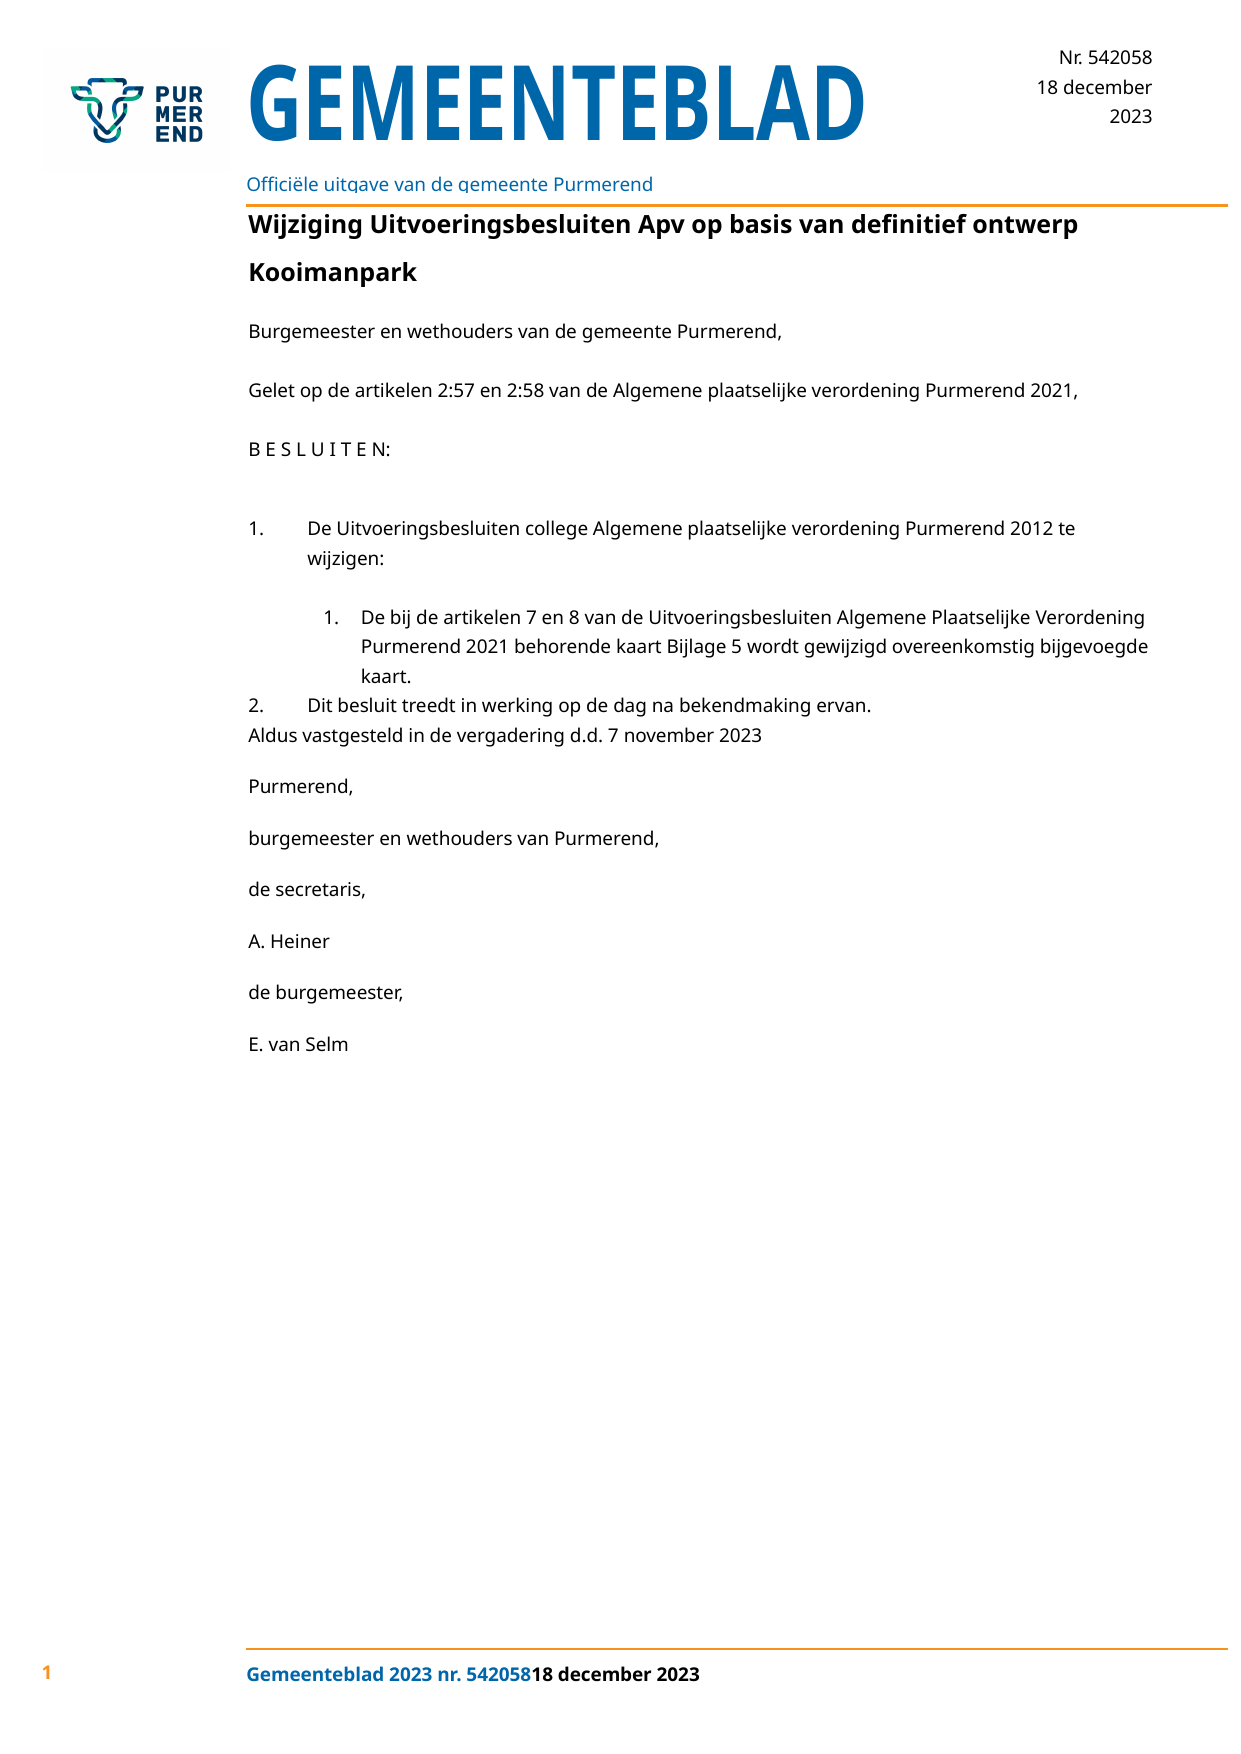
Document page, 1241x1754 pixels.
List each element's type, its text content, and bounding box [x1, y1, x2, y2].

text B E S L U I T E N: [248, 436, 1152, 462]
text de secretaris, [248, 877, 1152, 902]
text Aldus vastgesteld in de vergadering d.d. 7 november 2023 [248, 722, 1152, 748]
text E. van Selm [248, 1031, 1152, 1057]
list De bij de artikelen 7 en 8 van de Uitvoeringsbesluiten Algemene Plaatselijke Verordening Purmerend 2021 behorende kaart Bijlage 5 wordt gewijzigd overeenkomstig bijgevoegde kaart. [323, 604, 1152, 689]
list Dit besluit treedt in werking op de dag na bekendmaking ervan. [248, 693, 1152, 718]
picture [41, 47, 231, 172]
list De Uitvoeringsbesluiten college Algemene plaatselijke verordening Purmerend 2012 te wijzigen: [248, 515, 1152, 570]
text Burgemeester en wethouders van de gemeente Purmerend, [248, 318, 1152, 344]
text de burgemeester, [248, 979, 1152, 1005]
text Purmerend, [248, 774, 1152, 799]
text Wijziging Uitvoeringsbesluiten Apv op basis van definitief ontwerp Kooimanpark [248, 207, 1152, 288]
text Gelet op de artikelen 2:57 en 2:58 van de Algemene plaatselijke verordening Purmerend 2021, [248, 377, 1152, 403]
text burgemeester en wethouders van Purmerend, [248, 825, 1152, 851]
text A. Heiner [248, 928, 1152, 954]
